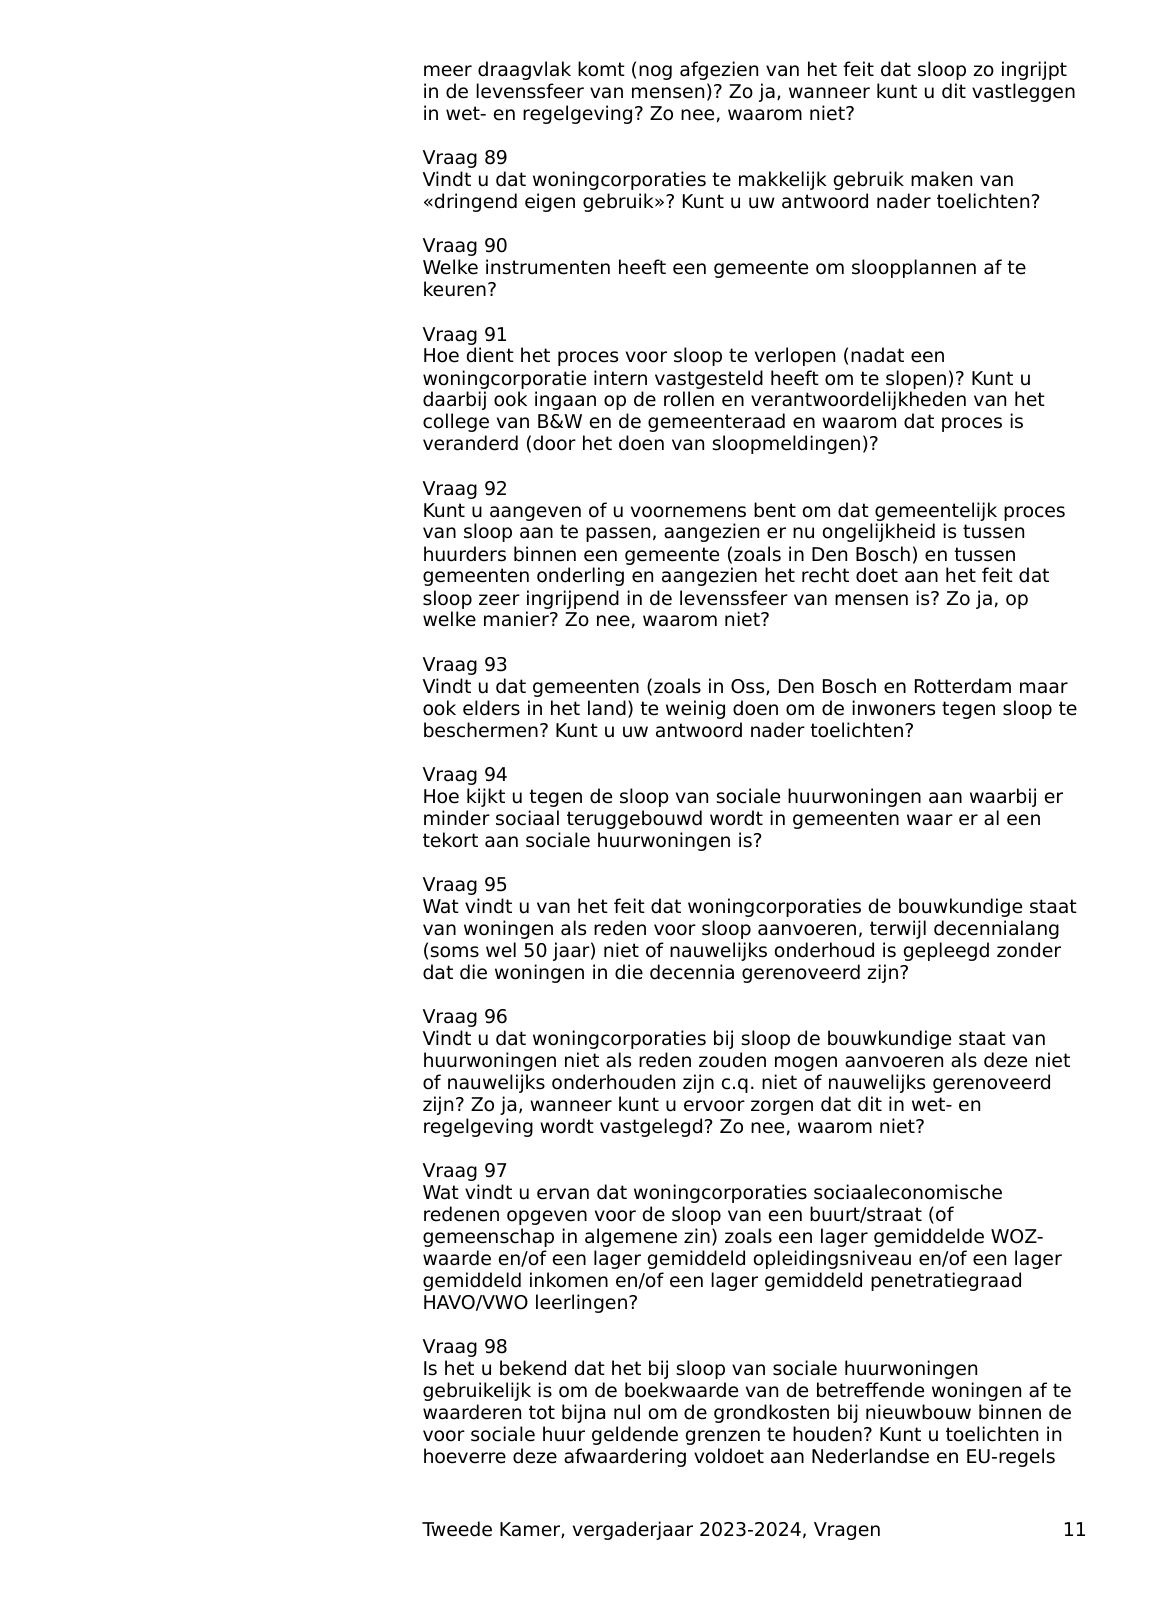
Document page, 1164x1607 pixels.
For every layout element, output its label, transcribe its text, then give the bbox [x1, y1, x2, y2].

text Vindt u dat gemeenten (zoals in Oss, Den Bosch en Rotterdam maar ook elders in het land) te weinig doen om de inwoners tegen sloop te beschermen? Kunt u uw antwoord nader toelichten? [422, 676, 1087, 741]
text Vraag 93 [422, 653, 1087, 676]
text Vraag 91 [422, 323, 1087, 345]
text Kunt u aangeven of u voornemens bent om dat gemeentelijk proces van sloop aan te passen, aangezien er nu ongelijkheid is tussen huurders binnen een gemeente (zoals in Den Bosch) en tussen gemeenten onderling en aangezien het recht doet aan het feit dat sloop zeer ingrijpend in de levenssfeer van mensen is? Zo ja, op welke manier? Zo nee, waarom niet? [422, 499, 1087, 631]
text Vraag 90 [422, 235, 1087, 257]
text Wat vindt u van het feit dat woningcorporaties de bouwkundige staat van woningen als reden voor sloop aanvoeren, terwijl decennialang (soms wel 50 jaar) niet of nauwelijks onderhoud is gepleegd zonder dat die woningen in die decennia gerenoveerd zijn? [422, 896, 1087, 984]
text Vindt u dat woningcorporaties te makkelijk gebruik maken van «dringend eigen gebruik»? Kunt u uw antwoord nader toelichten? [422, 169, 1087, 213]
text Is het u bekend dat het bij sloop van sociale huurwoningen gebruikelijk is om de boekwaarde van de betreffende woningen af te waarderen tot bijna nul om de grondkosten bij nieuwbouw binnen de voor sociale huur geldende grenzen te houden? Kunt u toelichten in hoeverre deze afwaardering voldoet aan Nederlandse en EU-regels [422, 1358, 1087, 1468]
text Vraag 89 [422, 147, 1087, 169]
text Vraag 96 [422, 1006, 1087, 1028]
text Hoe dient het proces voor sloop te verlopen (nadat een woningcorporatie intern vastgesteld heeft om te slopen)? Kunt u daarbij ook ingaan op de rollen en verantwoordelijkheden van het college van B&W en de gemeenteraad en waarom dat proces is veranderd (door het doen van sloopmeldingen)? [422, 345, 1087, 455]
text meer draagvlak komt (nog afgezien van het feit dat sloop zo ingrijpt in de levenssfeer van mensen)? Zo ja, wanneer kunt u dit vastleggen in wet- en regelgeving? Zo nee, waarom niet? [422, 59, 1087, 125]
text Vraag 97 [422, 1160, 1087, 1182]
text Welke instrumenten heeft een gemeente om sloopplannen af te keuren? [422, 257, 1087, 301]
text Vraag 92 [422, 477, 1087, 499]
text Vraag 95 [422, 874, 1087, 896]
text Vindt u dat woningcorporaties bij sloop de bouwkundige staat van huurwoningen niet als reden zouden mogen aanvoeren als deze niet of nauwelijks onderhouden zijn c.q. niet of nauwelijks gerenoveerd zijn? Zo ja, wanneer kunt u ervoor zorgen dat dit in wet- en regelgeving wordt vastgelegd? Zo nee, waarom niet? [422, 1028, 1087, 1138]
text Hoe kijkt u tegen de sloop van sociale huurwoningen aan waarbij er minder sociaal teruggebouwd wordt in gemeenten waar er al een tekort aan sociale huurwoningen is? [422, 786, 1087, 852]
text Vraag 94 [422, 764, 1087, 786]
text Vraag 98 [422, 1336, 1087, 1358]
text Wat vindt u ervan dat woningcorporaties sociaaleconomische redenen opgeven voor de sloop van een buurt/straat (of gemeenschap in algemene zin) zoals een lager gemiddelde WOZ-waarde en/of een lager gemiddeld opleidingsniveau en/of een lager gemiddeld inkomen en/of een lager gemiddeld penetratiegraad HAVO/VWO leerlingen? [422, 1182, 1087, 1314]
